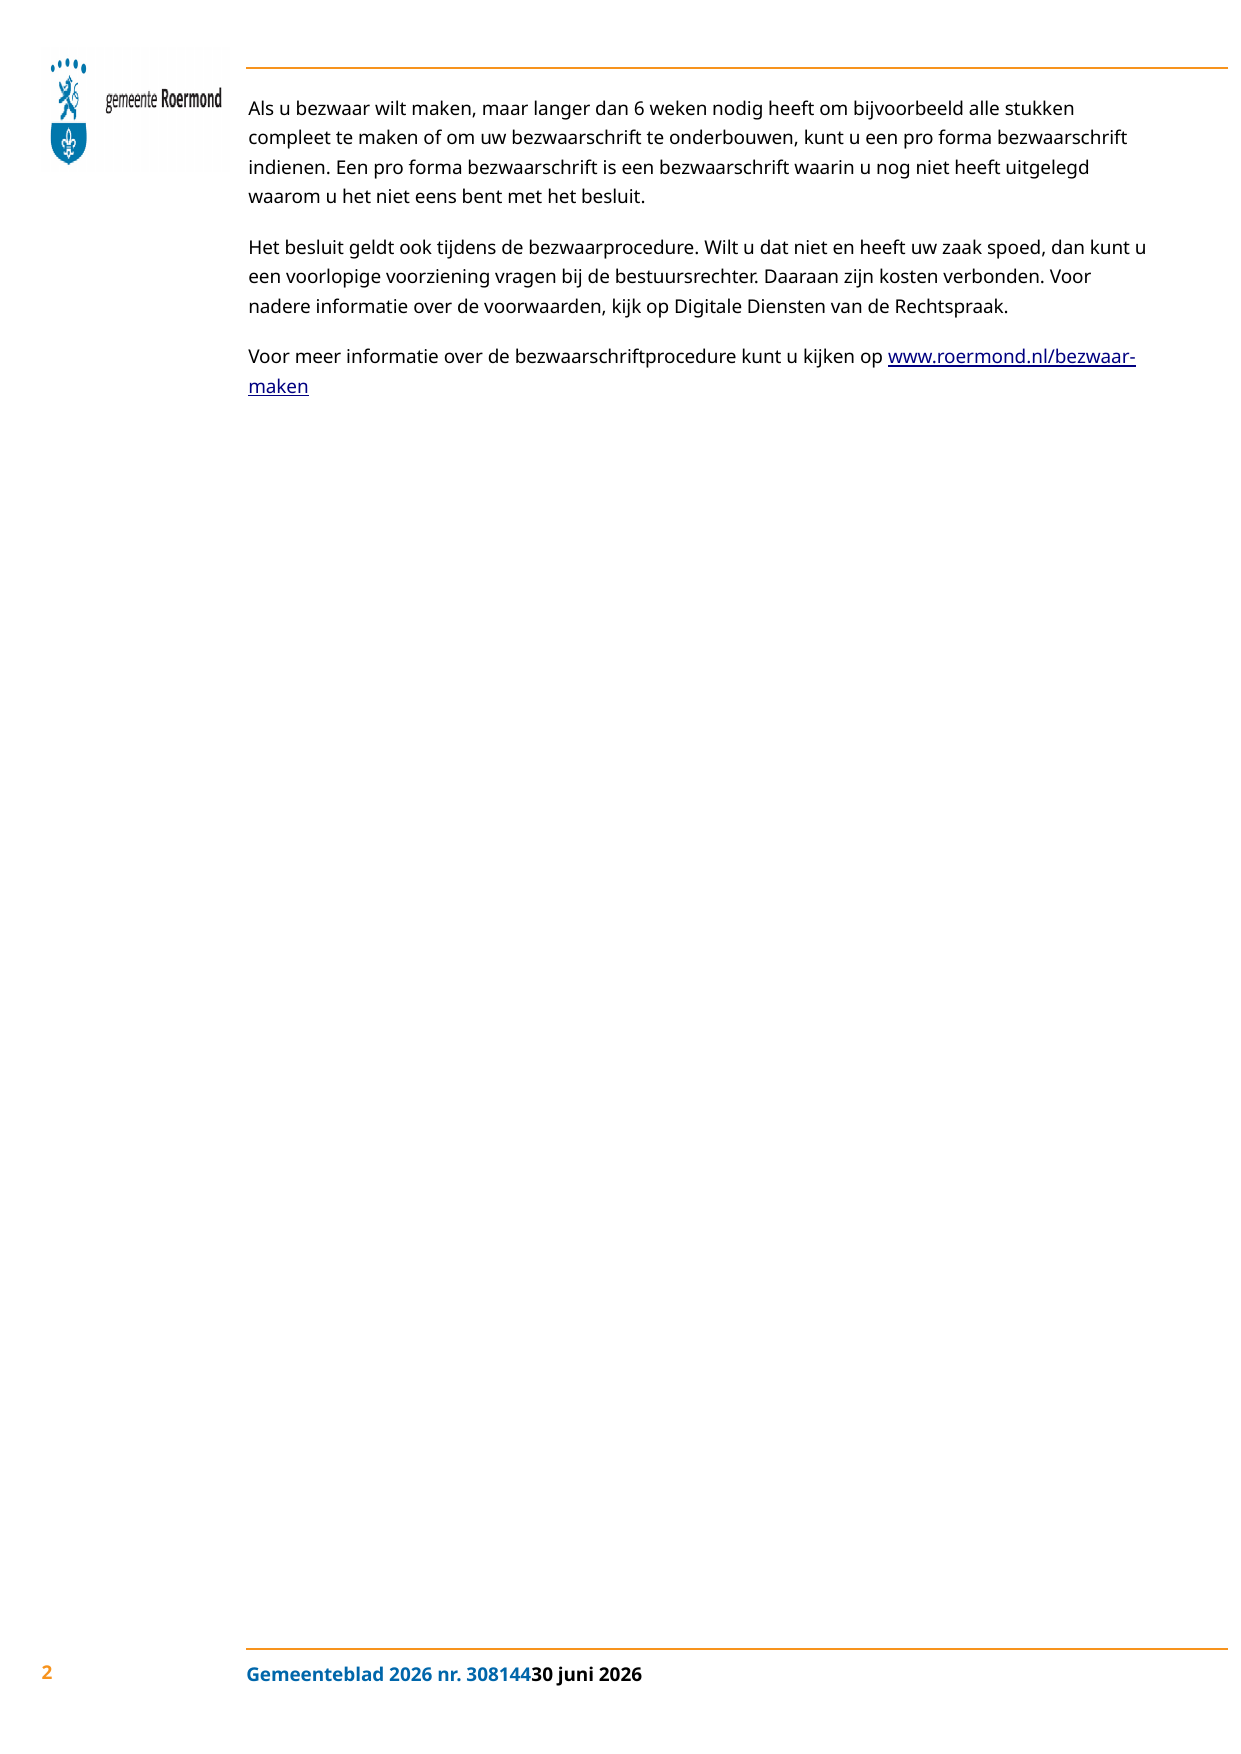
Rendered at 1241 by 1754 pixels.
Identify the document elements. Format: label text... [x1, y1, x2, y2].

text Voor meer informatie over de bezwaarschriftprocedure kunt u kijken op www.roermond.nl/bezwaar-maken [248, 343, 1152, 399]
text Als u bezwaar wilt maken, maar langer dan 6 weken nodig heeft om bijvoorbeeld alle stukken compleet te maken of om uw bezwaarschrift te onderbouwen, kunt u een pro forma bezwaarschrift indienen. Een pro forma bezwaarschrift is een bezwaarschrift waarin u nog niet heeft uitgelegd waarom u het niet eens bent met het besluit. [248, 95, 1152, 209]
text Het besluit geldt ook tijdens de bezwaarprocedure. Wilt u dat niet en heeft uw zaak spoed, dan kunt u een voorlopige voorziening vragen bij de bestuursrechter. Daaraan zijn kosten verbonden. Voor nadere informatie over de voorwaarden, kijk op Digitale Diensten van de Rechtspraak. [248, 234, 1152, 319]
picture [41, 47, 231, 172]
